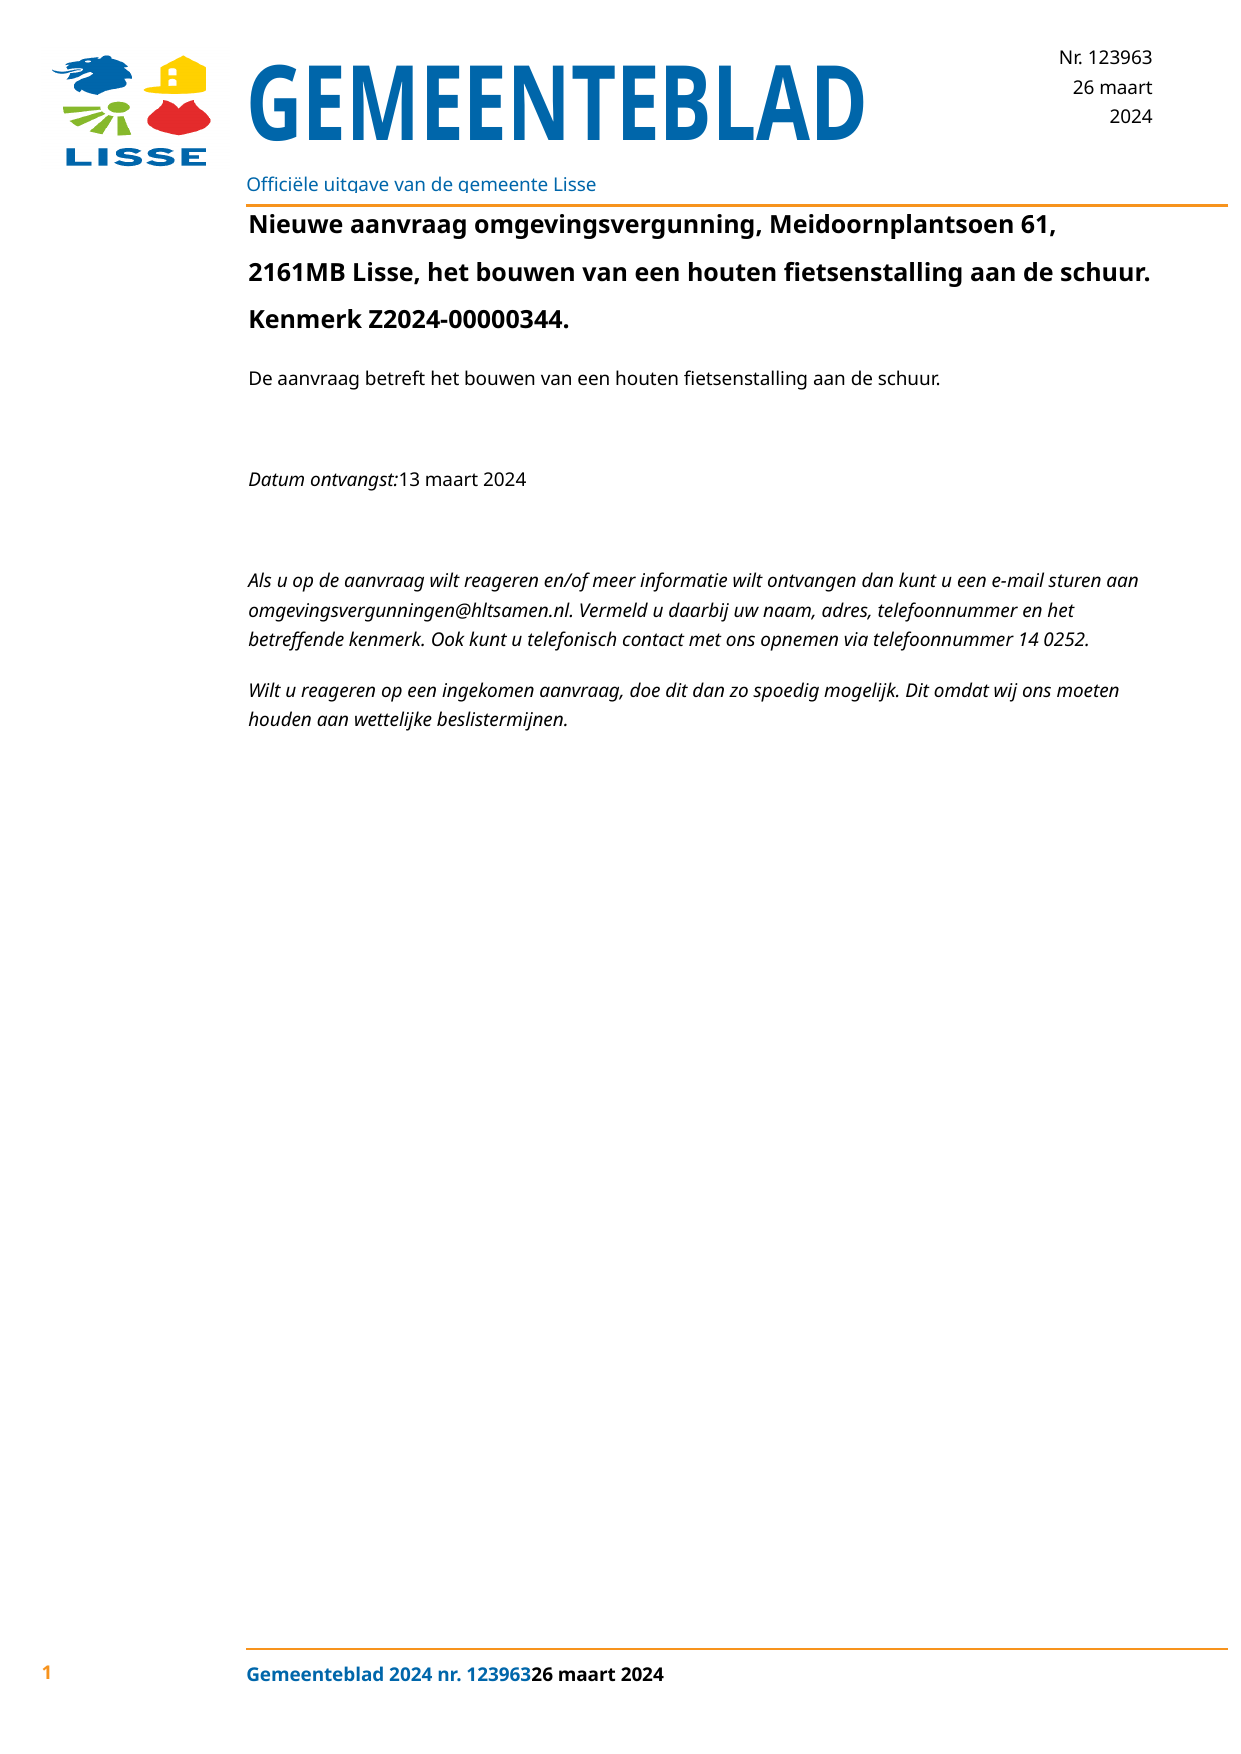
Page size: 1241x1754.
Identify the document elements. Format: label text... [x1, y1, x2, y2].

picture [41, 47, 231, 172]
text Datum ontvangst:13 maart 2024 [248, 466, 1152, 492]
text Als u op de aanvraag wilt reageren en/of meer informatie wilt ontvangen dan kunt u een e-mail sturen aan omgevingsvergunningen@hltsamen.nl. Vermeld u daarbij uw naam, adres, telefoonnummer en het betreffende kenmerk. Ook kunt u telefonisch contact met ons opnemen via telefoonnummer 14 0252. [248, 567, 1152, 652]
text Nieuwe aanvraag omgevingsvergunning, Meidoornplantsoen 61, 2161MB Lisse, het bouwen van een houten fietsenstalling aan de schuur. Kenmerk Z2024-00000344. [248, 207, 1152, 336]
text De aanvraag betreft het bouwen van een houten fietsenstalling aan de schuur. [248, 366, 1152, 391]
text Wilt u reageren op een ingekomen aanvraag, doe dit dan zo spoedig mogelijk. Dit omdat wij ons moeten houden aan wettelijke beslistermijnen. [248, 677, 1152, 732]
